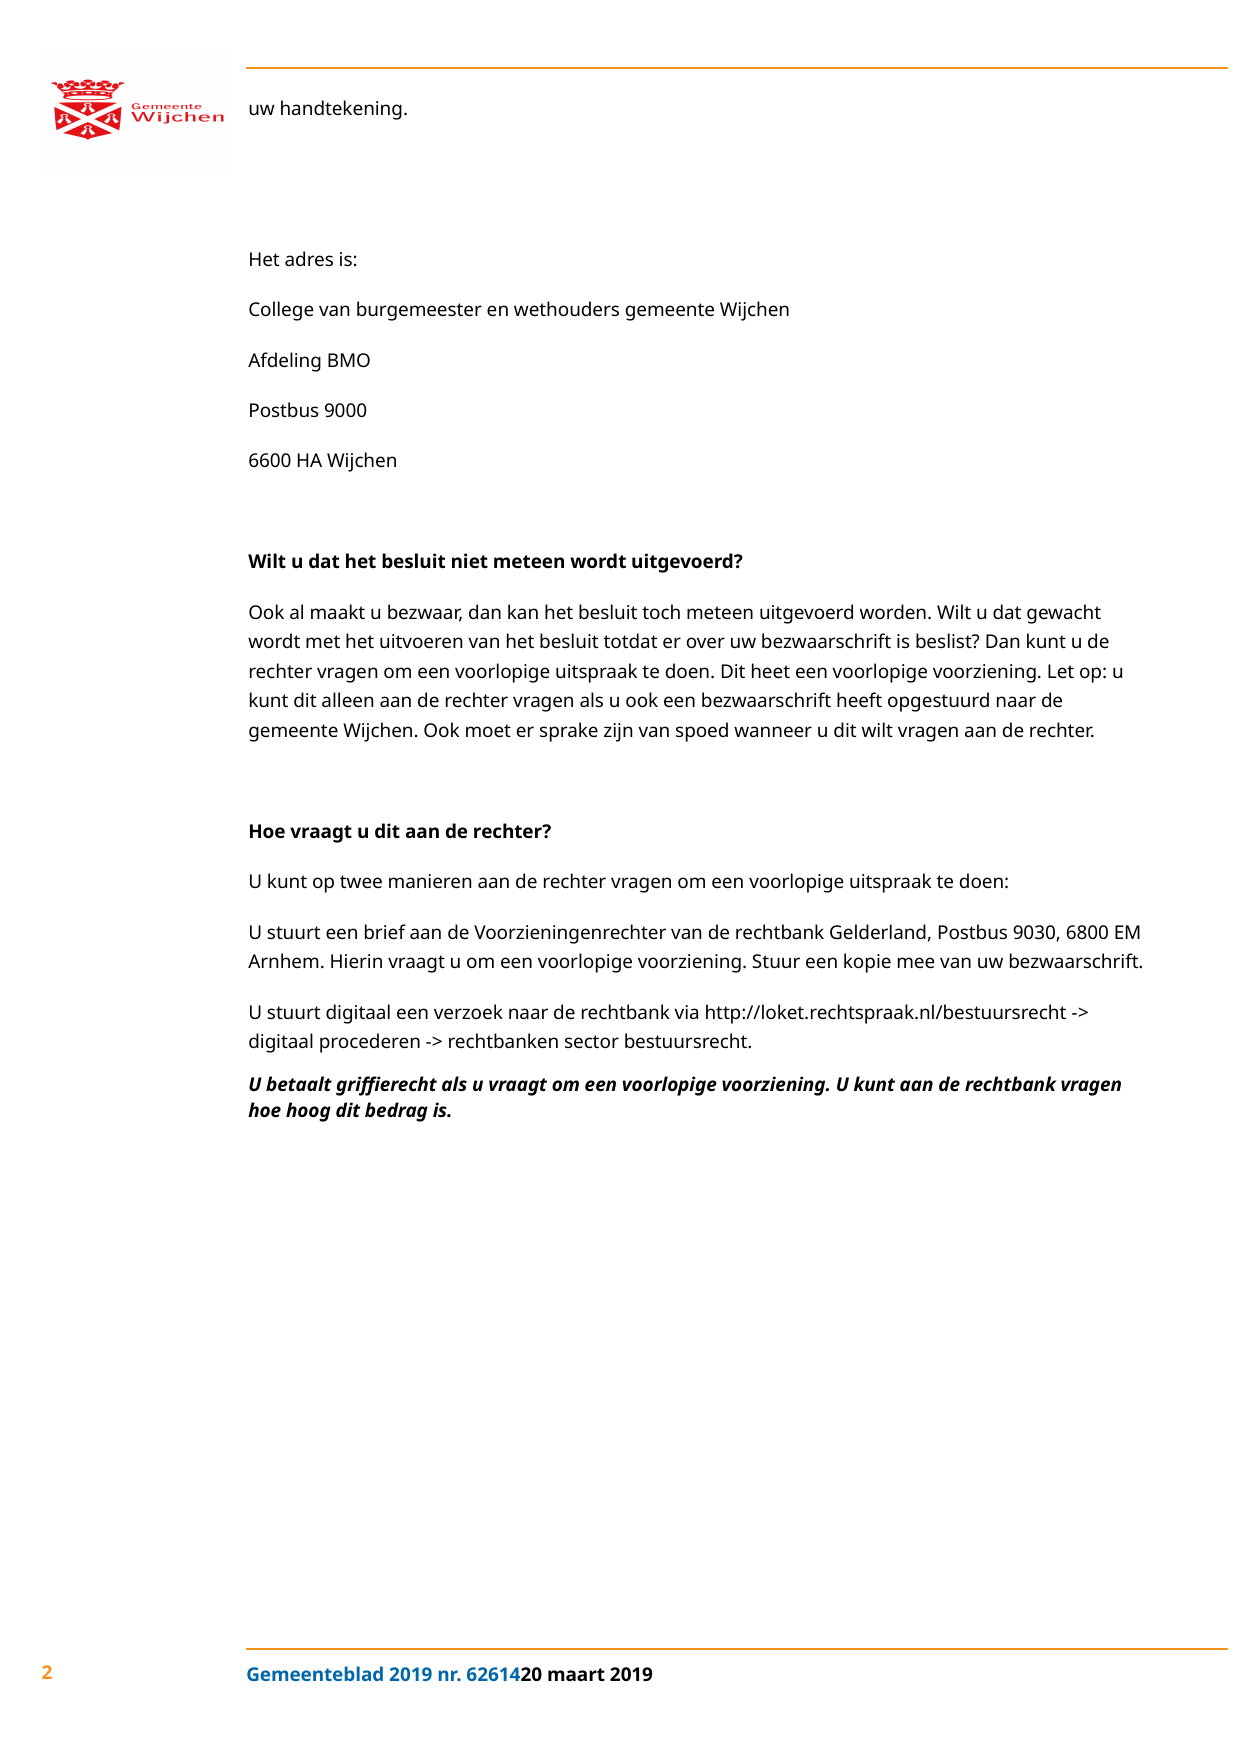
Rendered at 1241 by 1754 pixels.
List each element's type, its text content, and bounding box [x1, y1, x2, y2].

text Hoe vraagt u dit aan de rechter? [248, 818, 1152, 844]
text College van burgemeester en wethouders gemeente Wijchen [248, 296, 1152, 322]
text Afdeling BMO [248, 347, 1152, 373]
text U stuurt een brief aan de Voorzieningenrechter van de rechtbank Gelderland, Postbus 9030, 6800 EM Arnhem. Hierin vraagt u om een voorlopige voorziening. Stuur een kopie mee van uw bezwaarschrift. [248, 919, 1152, 974]
text U stuurt digitaal een verzoek naar de rechtbank via http://loket.rechtspraak.nl/bestuursrecht -> digitaal procederen -> rechtbanken sector bestuursrecht. [248, 999, 1152, 1054]
text 6600 HA Wijchen [248, 448, 1152, 473]
text Wilt u dat het besluit niet meteen wordt uitgevoerd? [248, 548, 1152, 574]
text U kunt op twee manieren aan de rechter vragen om een voorlopige uitspraak te doen: [248, 868, 1152, 894]
text U betaalt griffierecht als u vraagt om een voorlopige voorziening. U kunt aan de rechtbank vragen hoe hoog dit bedrag is. [248, 1072, 1152, 1123]
text Het adres is: [248, 246, 1152, 272]
text Ook al maakt u bezwaar, dan kan het besluit toch meteen uitgevoerd worden. Wilt u dat gewacht wordt met het uitvoeren van het besluit totdat er over uw bezwaarschrift is beslist? Dan kunt u de rechter vragen om een voorlopige uitspraak te doen. Dit heet een voorlopige voorziening. Let op: u kunt dit alleen aan de rechter vragen als u ook een bezwaarschrift heeft opgestuurd naar de gemeente Wijchen. Ook moet er sprake zijn van spoed wanneer u dit wilt vragen aan de rechter. [248, 599, 1152, 743]
text uw handtekening. [248, 95, 1152, 121]
text Postbus 9000 [248, 397, 1152, 423]
picture [41, 47, 231, 172]
